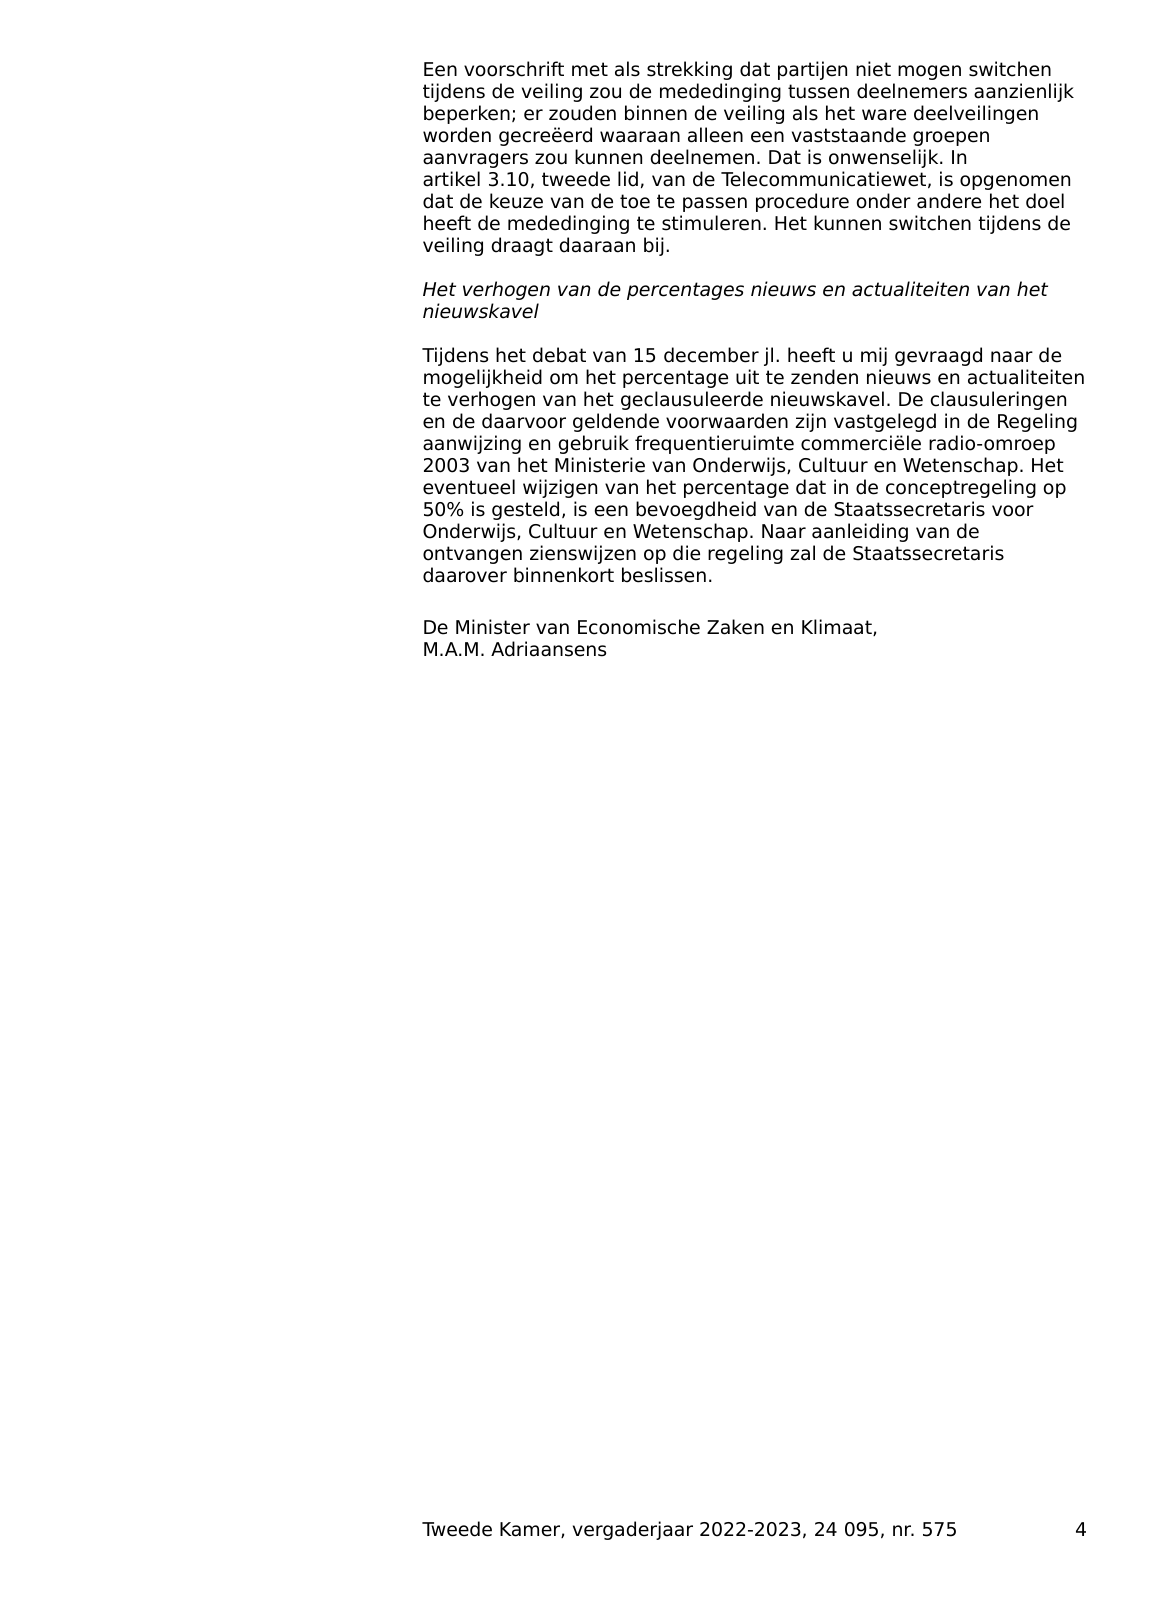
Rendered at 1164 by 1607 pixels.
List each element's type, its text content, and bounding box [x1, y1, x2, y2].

subtitle Het verhogen van de percentages nieuws en actualiteiten van het nieuwskavel [422, 279, 1087, 323]
text De Minister van Economische Zaken en Klimaat, M.A.M. Adriaansens [422, 617, 1087, 661]
text Een voorschrift met als strekking dat partijen niet mogen switchen tijdens de veiling zou de mededinging tussen deelnemers aanzienlijk beperken; er zouden binnen de veiling als het ware deelveilingen worden gecreëerd waaraan alleen een vaststaande groepen aanvragers zou kunnen deelnemen. Dat is onwenselijk. In artikel 3.10, tweede lid, van de Telecommunicatiewet, is opgenomen dat de keuze van de toe te passen procedure onder andere het doel heeft de mededinging te stimuleren. Het kunnen switchen tijdens de veiling draagt daaraan bij. [422, 59, 1087, 257]
text Tijdens het debat van 15 december jl. heeft u mij gevraagd naar de mogelijkheid om het percentage uit te zenden nieuws en actualiteiten te verhogen van het geclausuleerde nieuwskavel. De clausuleringen en de daarvoor geldende voorwaarden zijn vastgelegd in de Regeling aanwijzing en gebruik frequentieruimte commerciële radio-omroep 2003 van het Ministerie van Onderwijs, Cultuur en Wetenschap. Het eventueel wijzigen van het percentage dat in de conceptregeling op 50% is gesteld, is een bevoegdheid van de Staatssecretaris voor Onderwijs, Cultuur en Wetenschap. Naar aanleiding van de ontvangen zienswijzen op die regeling zal de Staatssecretaris daarover binnenkort beslissen. [422, 345, 1087, 587]
